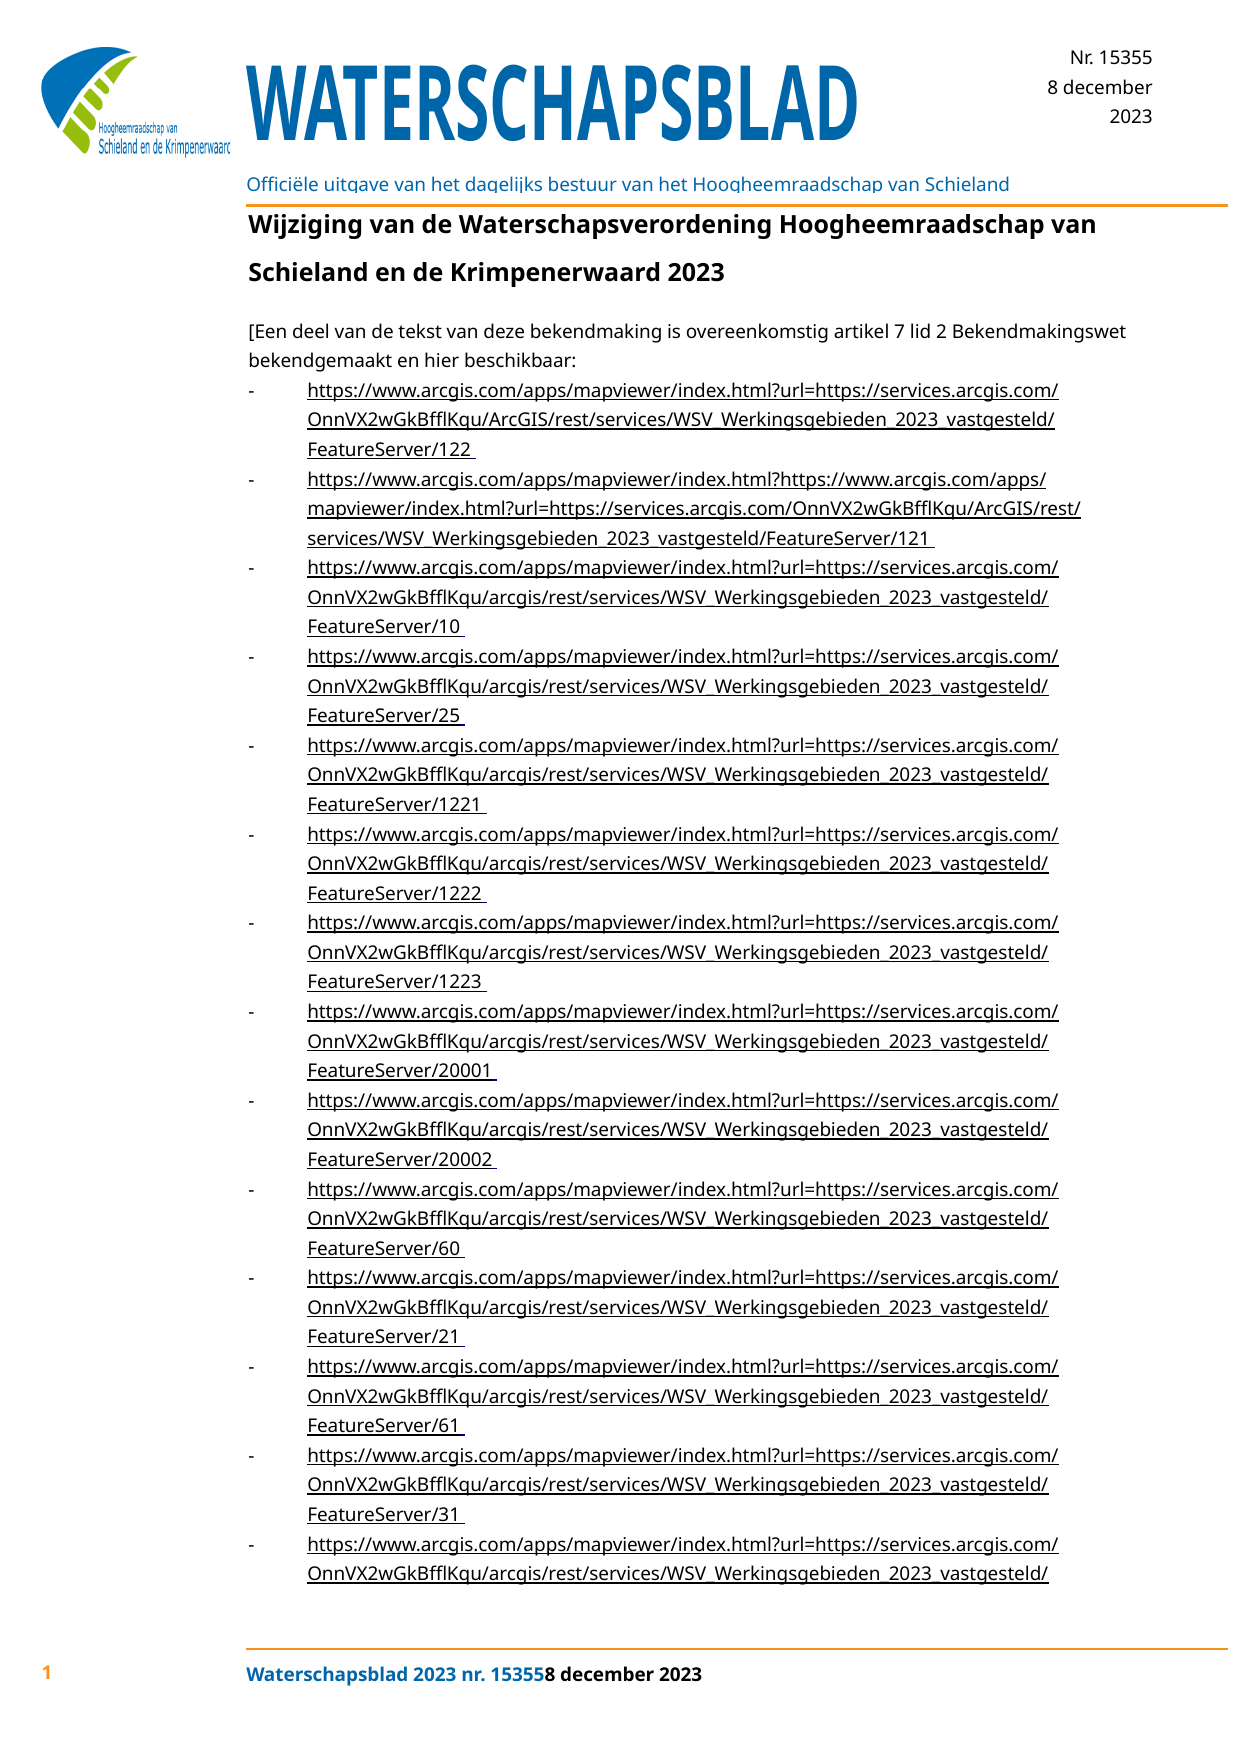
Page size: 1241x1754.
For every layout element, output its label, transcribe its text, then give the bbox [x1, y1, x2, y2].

list https://www.arcgis.com/apps/mapviewer/index.html?url=https://services.arcgis.com/OnnVX2wGkBfflKqu/arcgis/rest/services/WSV_Werkingsgebieden_2023_vastgesteld/FeatureServer/20001 [248, 998, 1152, 1083]
text [Een deel van de tekst van deze bekendmaking is overeenkomstig artikel 7 lid 2 Bekendmakingswet bekendgemaakt en hier beschikbaar: [248, 318, 1152, 373]
list https://www.arcgis.com/apps/mapviewer/index.html?url=https://services.arcgis.com/OnnVX2wGkBfflKqu/arcgis/rest/services/WSV_Werkingsgebieden_2023_vastgesteld/FeatureServer/1223 [248, 909, 1152, 994]
list https://www.arcgis.com/apps/mapviewer/index.html?url=https://services.arcgis.com/OnnVX2wGkBfflKqu/arcgis/rest/services/WSV_Werkingsgebieden_2023_vastgesteld/FeatureServer/1221 [248, 732, 1152, 817]
text Wijziging van de Waterschapsverordening Hoogheemraadschap van Schieland en de Krimpenerwaard 2023 [248, 207, 1152, 288]
list https://www.arcgis.com/apps/mapviewer/index.html?url=https://services.arcgis.com/OnnVX2wGkBfflKqu/arcgis/rest/services/WSV_Werkingsgebieden_2023_vastgesteld/FeatureServer/21 [248, 1264, 1152, 1349]
list https://www.arcgis.com/apps/mapviewer/index.html?url=https://services.arcgis.com/OnnVX2wGkBfflKqu/arcgis/rest/services/WSV_Werkingsgebieden_2023_vastgesteld/FeatureServer/61 [248, 1353, 1152, 1438]
list https://www.arcgis.com/apps/mapviewer/index.html?url=https://services.arcgis.com/OnnVX2wGkBfflKqu/arcgis/rest/services/WSV_Werkingsgebieden_2023_vastgesteld/FeatureServer/20002 [248, 1087, 1152, 1172]
list https://www.arcgis.com/apps/mapviewer/index.html?url=https://services.arcgis.com/OnnVX2wGkBfflKqu/arcgis/rest/services/WSV_Werkingsgebieden_2023_vastgesteld/FeatureServer/25 [248, 643, 1152, 728]
list https://www.arcgis.com/apps/mapviewer/index.html?url=https://services.arcgis.com/OnnVX2wGkBfflKqu/arcgis/rest/services/WSV_Werkingsgebieden_2023_vastgesteld/FeatureServer/10 [248, 554, 1152, 639]
list https://www.arcgis.com/apps/mapviewer/index.html?url=https://services.arcgis.com/OnnVX2wGkBfflKqu/arcgis/rest/services/WSV_Werkingsgebieden_2023_vastgesteld/ [248, 1531, 1152, 1586]
list https://www.arcgis.com/apps/mapviewer/index.html?url=https://services.arcgis.com/OnnVX2wGkBfflKqu/arcgis/rest/services/WSV_Werkingsgebieden_2023_vastgesteld/FeatureServer/1222 [248, 821, 1152, 906]
list https://www.arcgis.com/apps/mapviewer/index.html?https://www.arcgis.com/apps/mapviewer/index.html?url=https://services.arcgis.com/OnnVX2wGkBfflKqu/ArcGIS/rest/services/WSV_Werkingsgebieden_2023_vastgesteld/FeatureServer/121 [248, 466, 1152, 551]
list https://www.arcgis.com/apps/mapviewer/index.html?url=https://services.arcgis.com/OnnVX2wGkBfflKqu/ArcGIS/rest/services/WSV_Werkingsgebieden_2023_vastgesteld/FeatureServer/122 [248, 377, 1152, 462]
list https://www.arcgis.com/apps/mapviewer/index.html?url=https://services.arcgis.com/OnnVX2wGkBfflKqu/arcgis/rest/services/WSV_Werkingsgebieden_2023_vastgesteld/FeatureServer/60 [248, 1176, 1152, 1261]
picture [41, 47, 231, 172]
list https://www.arcgis.com/apps/mapviewer/index.html?url=https://services.arcgis.com/OnnVX2wGkBfflKqu/arcgis/rest/services/WSV_Werkingsgebieden_2023_vastgesteld/FeatureServer/31 [248, 1442, 1152, 1527]
